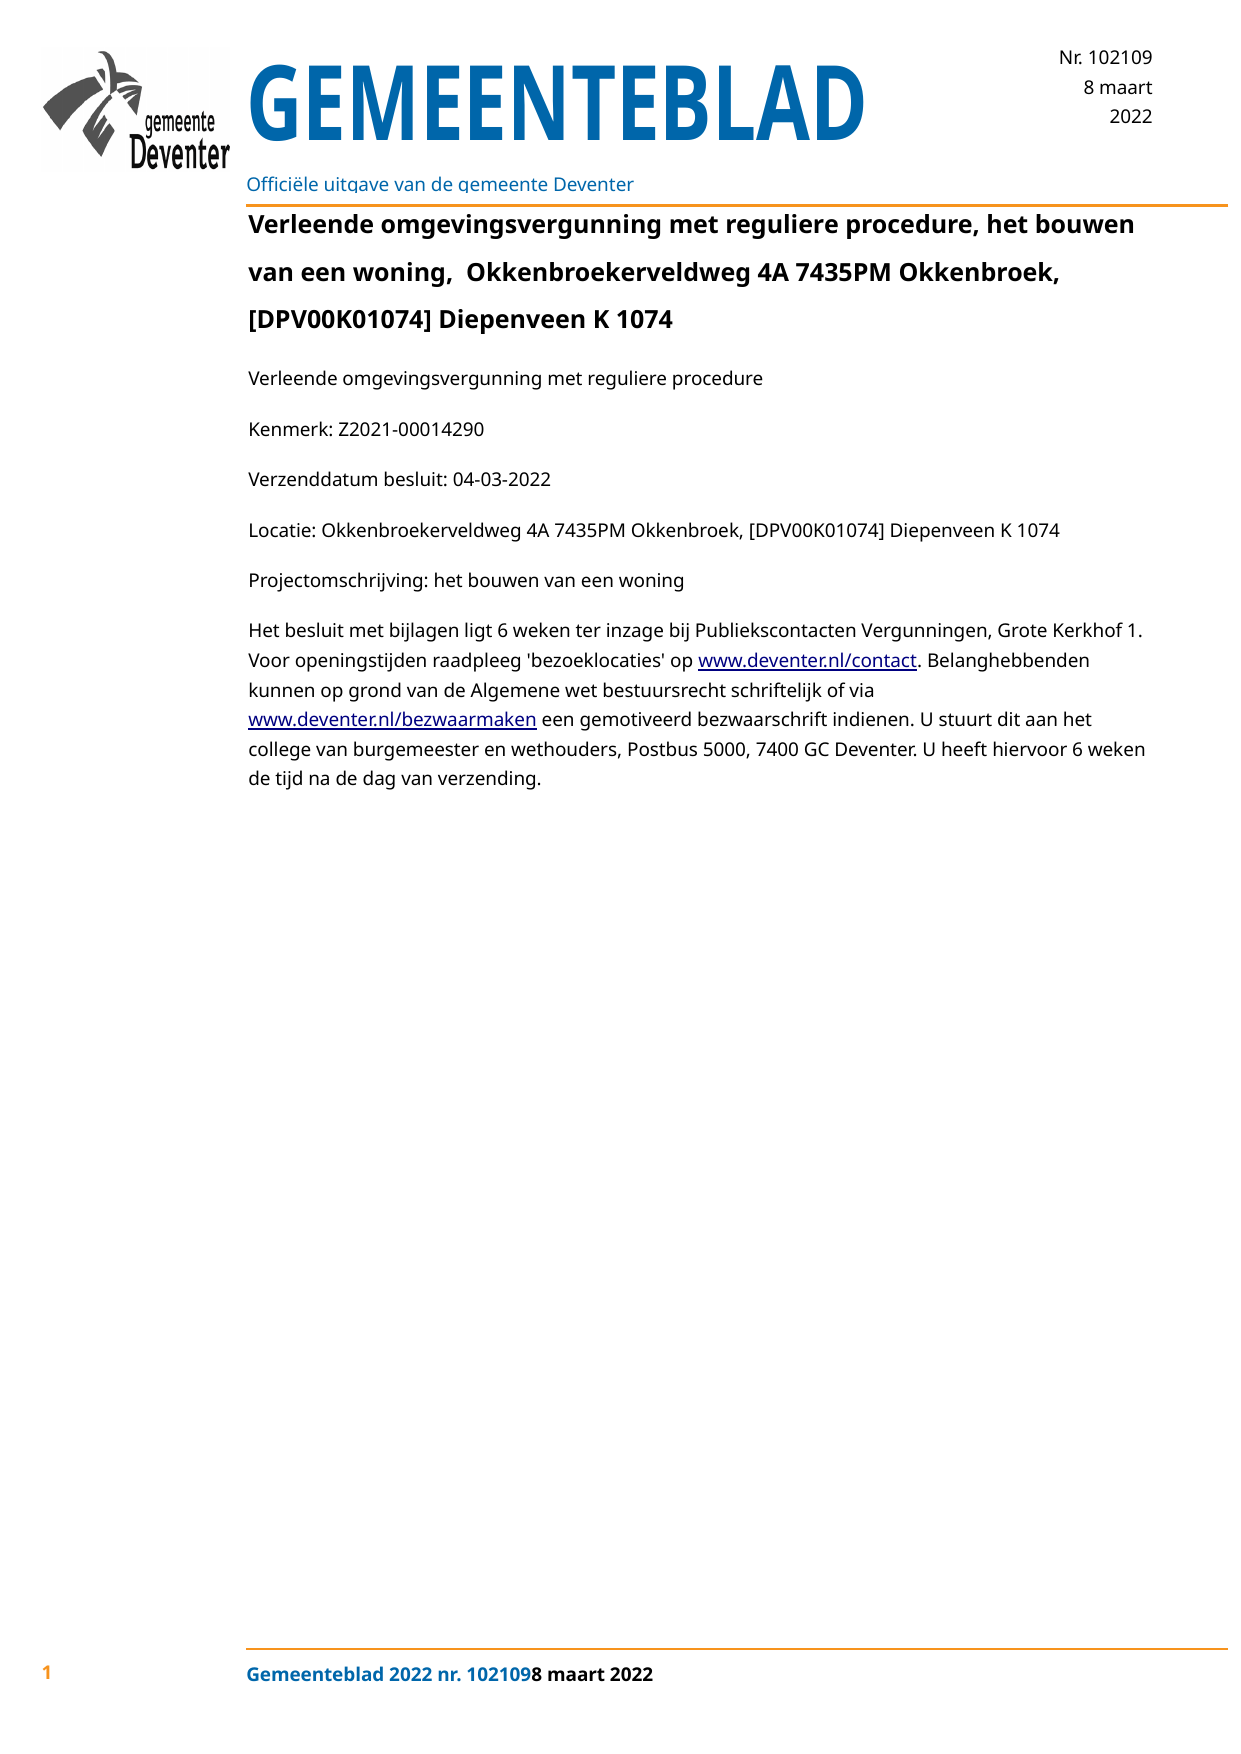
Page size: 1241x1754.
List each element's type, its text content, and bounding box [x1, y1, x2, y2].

text Verleende omgevingsvergunning met reguliere procedure, het bouwen van een woning, Okkenbroekerveldweg 4A 7435PM Okkenbroek, [DPV00K01074] Diepenveen K 1074 [248, 207, 1152, 336]
text Verleende omgevingsvergunning met reguliere procedure [248, 366, 1152, 391]
text Projectomschrijving: het bouwen van een woning [248, 567, 1152, 593]
text Kenmerk: Z2021-00014290 [248, 416, 1152, 442]
text Het besluit met bijlagen ligt 6 weken ter inzage bij Publiekscontacten Vergunningen, Grote Kerkhof 1. Voor openingstijden raadpleeg 'bezoeklocaties' op www.deventer.nl/contact. Belanghebbenden kunnen op grond van de Algemene wet bestuursrecht schriftelijk of via www.deventer.nl/bezwaarmaken een gemotiveerd bezwaarschrift indienen. U stuurt dit aan het college van burgemeester en wethouders, Postbus 5000, 7400 GC Deventer. U heeft hiervoor 6 weken de tijd na de dag van verzending. [248, 618, 1152, 791]
picture [41, 47, 231, 172]
text Verzenddatum besluit: 04-03-2022 [248, 466, 1152, 492]
text Locatie: Okkenbroekerveldweg 4A 7435PM Okkenbroek, [DPV00K01074] Diepenveen K 1074 [248, 517, 1152, 542]
